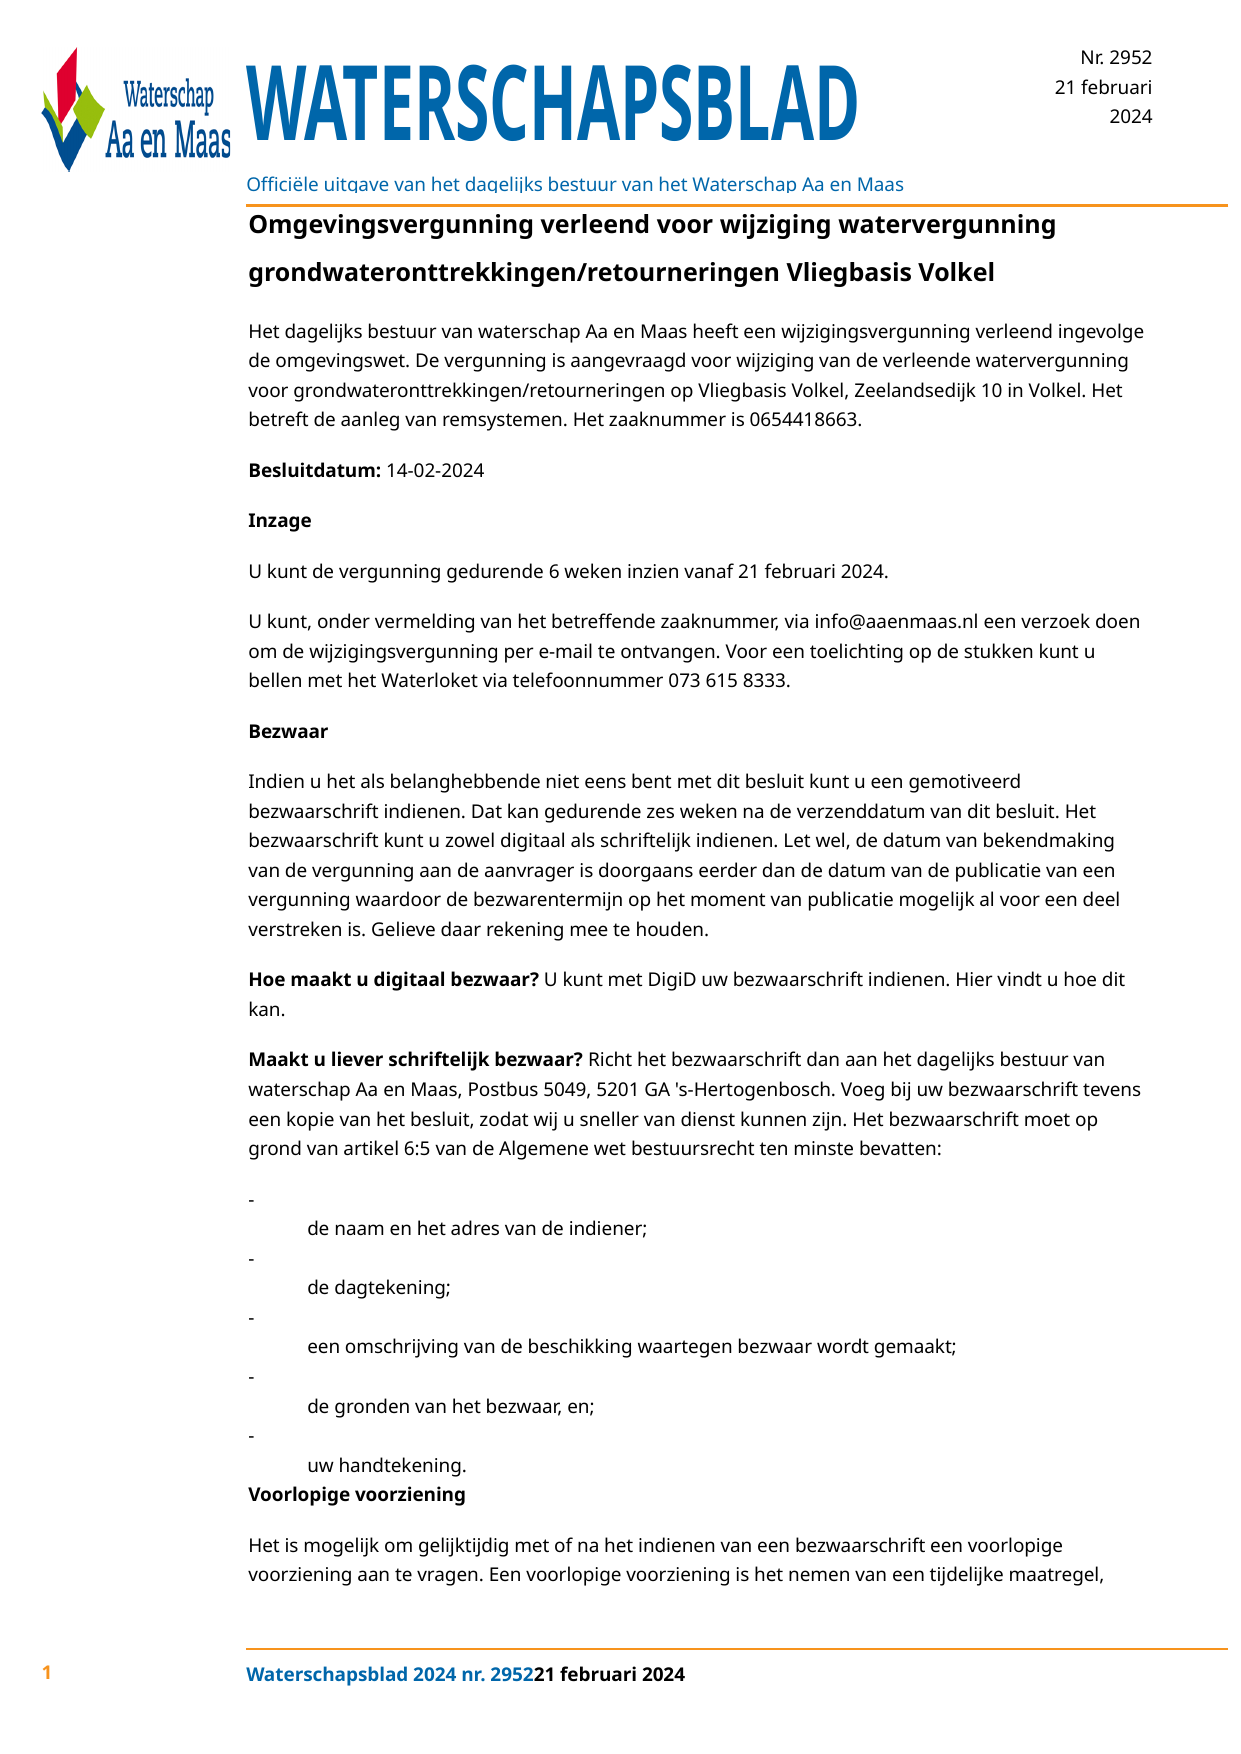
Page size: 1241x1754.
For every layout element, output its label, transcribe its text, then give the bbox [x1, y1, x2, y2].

text Bezwaar [248, 718, 1152, 744]
list een omschrijving van de beschikking waartegen bezwaar wordt gemaakt; [248, 1334, 1152, 1359]
text U kunt, onder vermelding van het betreffende zaaknummer, via info@aaenmaas.nl een verzoek doen om de wijzigingsvergunning per e-mail te ontvangen. Voor een toelichting op de stukken kunt u bellen met het Waterloket via telefoonnummer 073 615 8333. [248, 608, 1152, 693]
text Maakt u liever schriftelijk bezwaar? Richt het bezwaarschrift dan aan het dagelijks bestuur van waterschap Aa en Maas, Postbus 5049, 5201 GA 's-Hertogenbosch. Voeg bij uw bezwaarschrift tevens een kopie van het besluit, zodat wij u sneller van dienst kunnen zijn. Het bezwaarschrift moet op grond van artikel 6:5 van de Algemene wet bestuursrecht ten minste bevatten: [248, 1047, 1152, 1161]
text Het is mogelijk om gelijktijdig met of na het indienen van een bezwaarschrift een voorlopige voorziening aan te vragen. Een voorlopige voorziening is het nemen van een tijdelijke maatregel, [248, 1532, 1152, 1587]
text Omgevingsvergunning verleend voor wijziging watervergunning grondwateronttrekkingen/retourneringen Vliegbasis Volkel [248, 207, 1152, 288]
text Hoe maakt u digitaal bezwaar? U kunt met DigiD uw bezwaarschrift indienen. Hier vindt u hoe dit kan. [248, 967, 1152, 1022]
text Besluitdatum: 14-02-2024 [248, 457, 1152, 483]
list de naam en het adres van de indiener; [248, 1215, 1152, 1241]
list de dagtekening; [248, 1274, 1152, 1300]
text U kunt de vergunning gedurende 6 weken inzien vanaf 21 februari 2024. [248, 558, 1152, 584]
picture [41, 47, 231, 172]
list uw handtekening. [248, 1452, 1152, 1478]
text Indien u het als belanghebbende niet eens bent met dit besluit kunt u een gemotiveerd bezwaarschrift indienen. Dat kan gedurende zes weken na de verzenddatum van dit besluit. Het bezwaarschrift kunt u zowel digitaal als schriftelijk indienen. Let wel, de datum van bekendmaking van de vergunning aan de aanvrager is doorgaans eerder dan de datum van de publicatie van een vergunning waardoor de bezwarentermijn op het moment van publicatie mogelijk al voor een deel verstreken is. Gelieve daar rekening mee te houden. [248, 768, 1152, 942]
list de gronden van het bezwaar, en; [248, 1393, 1152, 1419]
text Inzage [248, 507, 1152, 533]
text Het dagelijks bestuur van waterschap Aa en Maas heeft een wijzigingsvergunning verleend ingevolge de omgevingswet. De vergunning is aangevraagd voor wijziging van de verleende watervergunning voor grondwateronttrekkingen/retourneringen op Vliegbasis Volkel, Zeelandsedijk 10 in Volkel. Het betreft de aanleg van remsystemen. Het zaaknummer is 0654418663. [248, 318, 1152, 432]
text Voorlopige voorziening [248, 1482, 1152, 1507]
